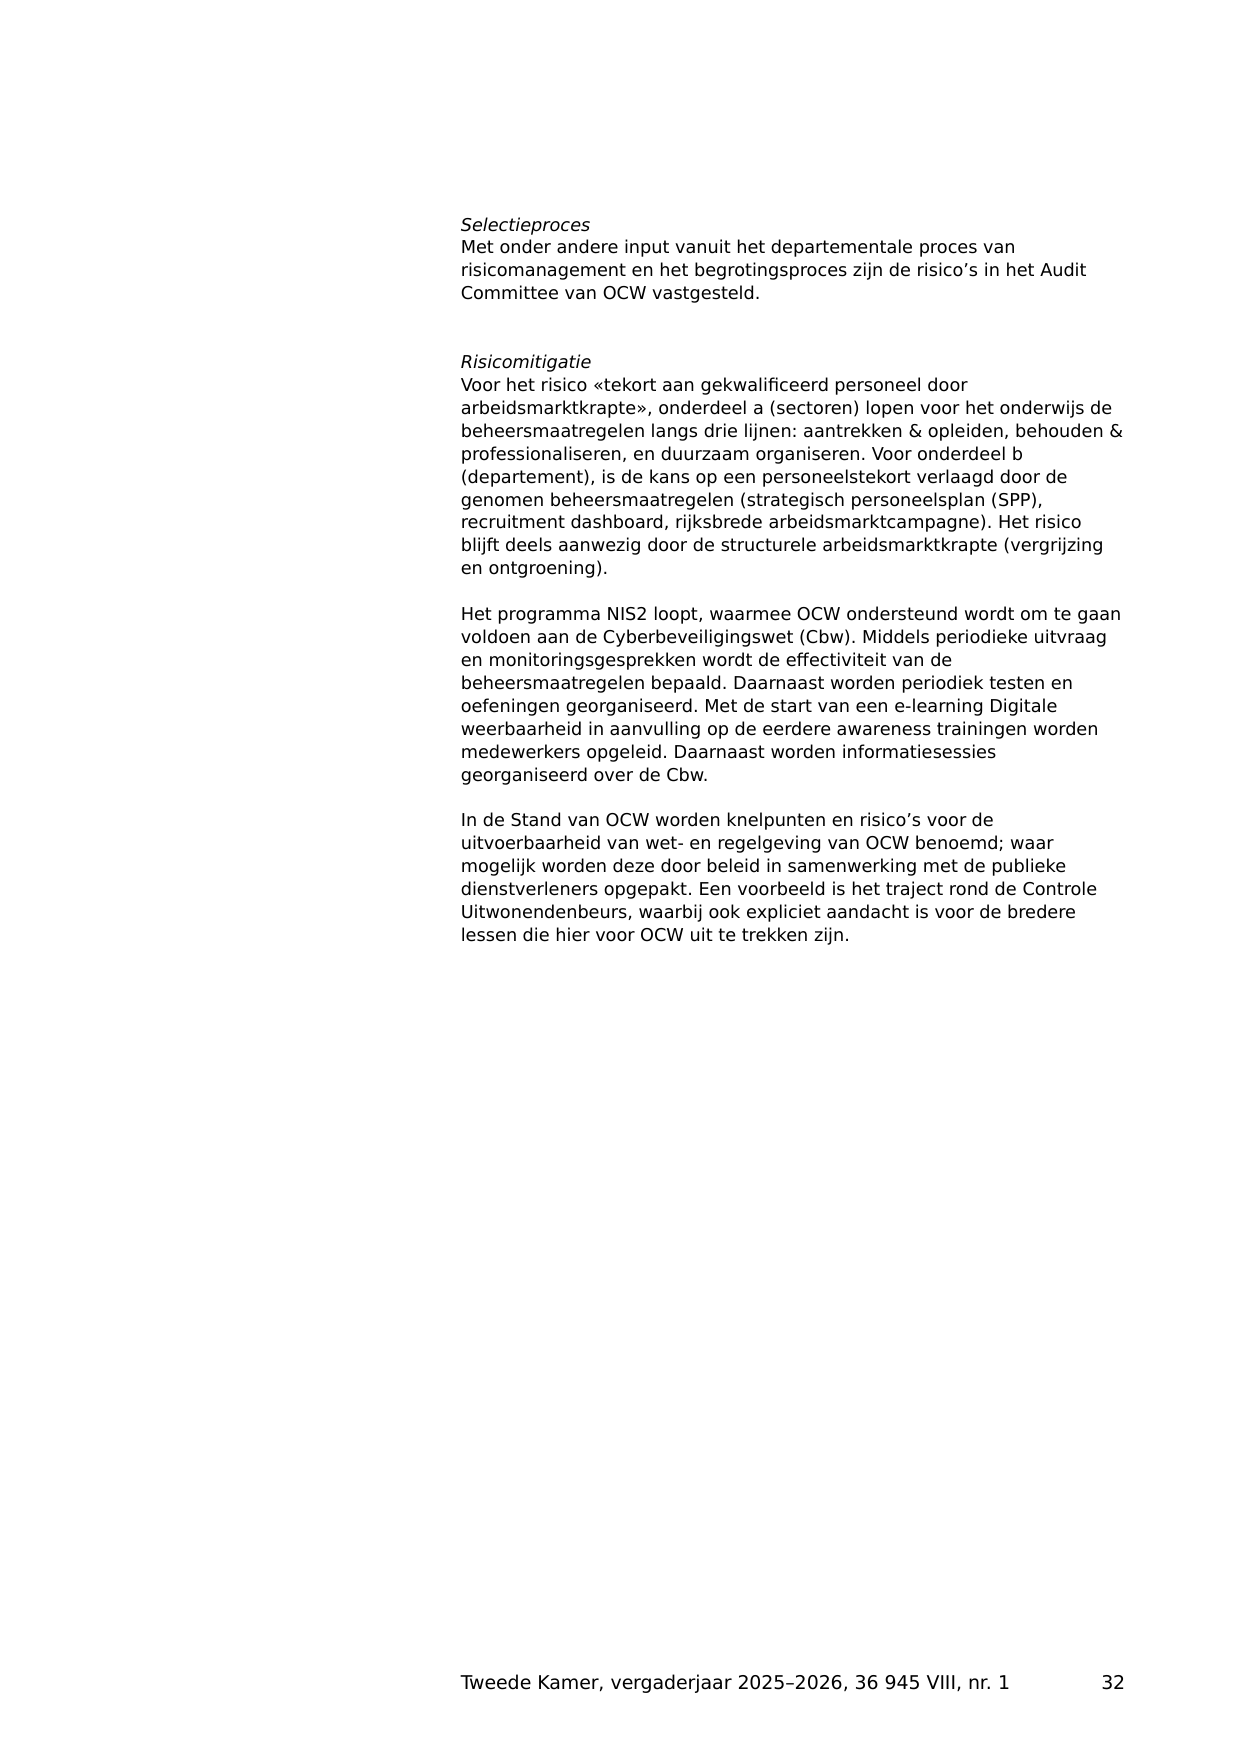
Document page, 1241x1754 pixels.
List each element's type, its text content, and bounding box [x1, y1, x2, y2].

text In de Stand van OCW worden knelpunten en risico’s voor de uitvoerbaarheid van wet- en regelgeving van OCW benoemd; waar mogelijk worden deze door beleid in samenwerking met de publieke dienstverleners opgepakt. Een voorbeeld is het traject rond de Controle Uitwonendenbeurs, waarbij ook expliciet aandacht is voor de bredere lessen die hier voor OCW uit te trekken zijn. [461, 808, 1125, 946]
text Selectieproces Met onder andere input vanuit het departementale proces van risicomanagement en het begrotingsproces zijn de risico’s in het Audit Committee van OCW vastgesteld. [461, 213, 1125, 327]
text Risicomitigatie Voor het risico «tekort aan gekwalificeerd personeel door arbeidsmarktkrapte», onderdeel a (sectoren) lopen voor het onderwijs de beheersmaatregelen langs drie lijnen: aantrekken & opleiden, behouden & professionaliseren, en duurzaam organiseren. Voor onderdeel b (departement), is de kans op een personeelstekort verlaagd door de genomen beheersmaatregelen (strategisch personeelsplan (SPP), recruitment dashboard, rijksbrede arbeidsmarktcampagne). Het risico blijft deels aanwezig door de structurele arbeidsmarktkrapte (vergrijzing en ontgroening). [461, 350, 1125, 579]
text Het programma NIS2 loopt, waarmee OCW ondersteund wordt om te gaan voldoen aan de Cyberbeveiligingswet (Cbw). Middels periodieke uitvraag en monitoringsgesprekken wordt de effectiviteit van de beheersmaatregelen bepaald. Daarnaast worden periodiek testen en oefeningen georganiseerd. Met de start van een e-learning Digitale weerbaarheid in aanvulling op de eerdere awareness trainingen worden medewerkers opgeleid. Daarnaast worden informatiesessies georganiseerd over de Cbw. [461, 602, 1125, 786]
